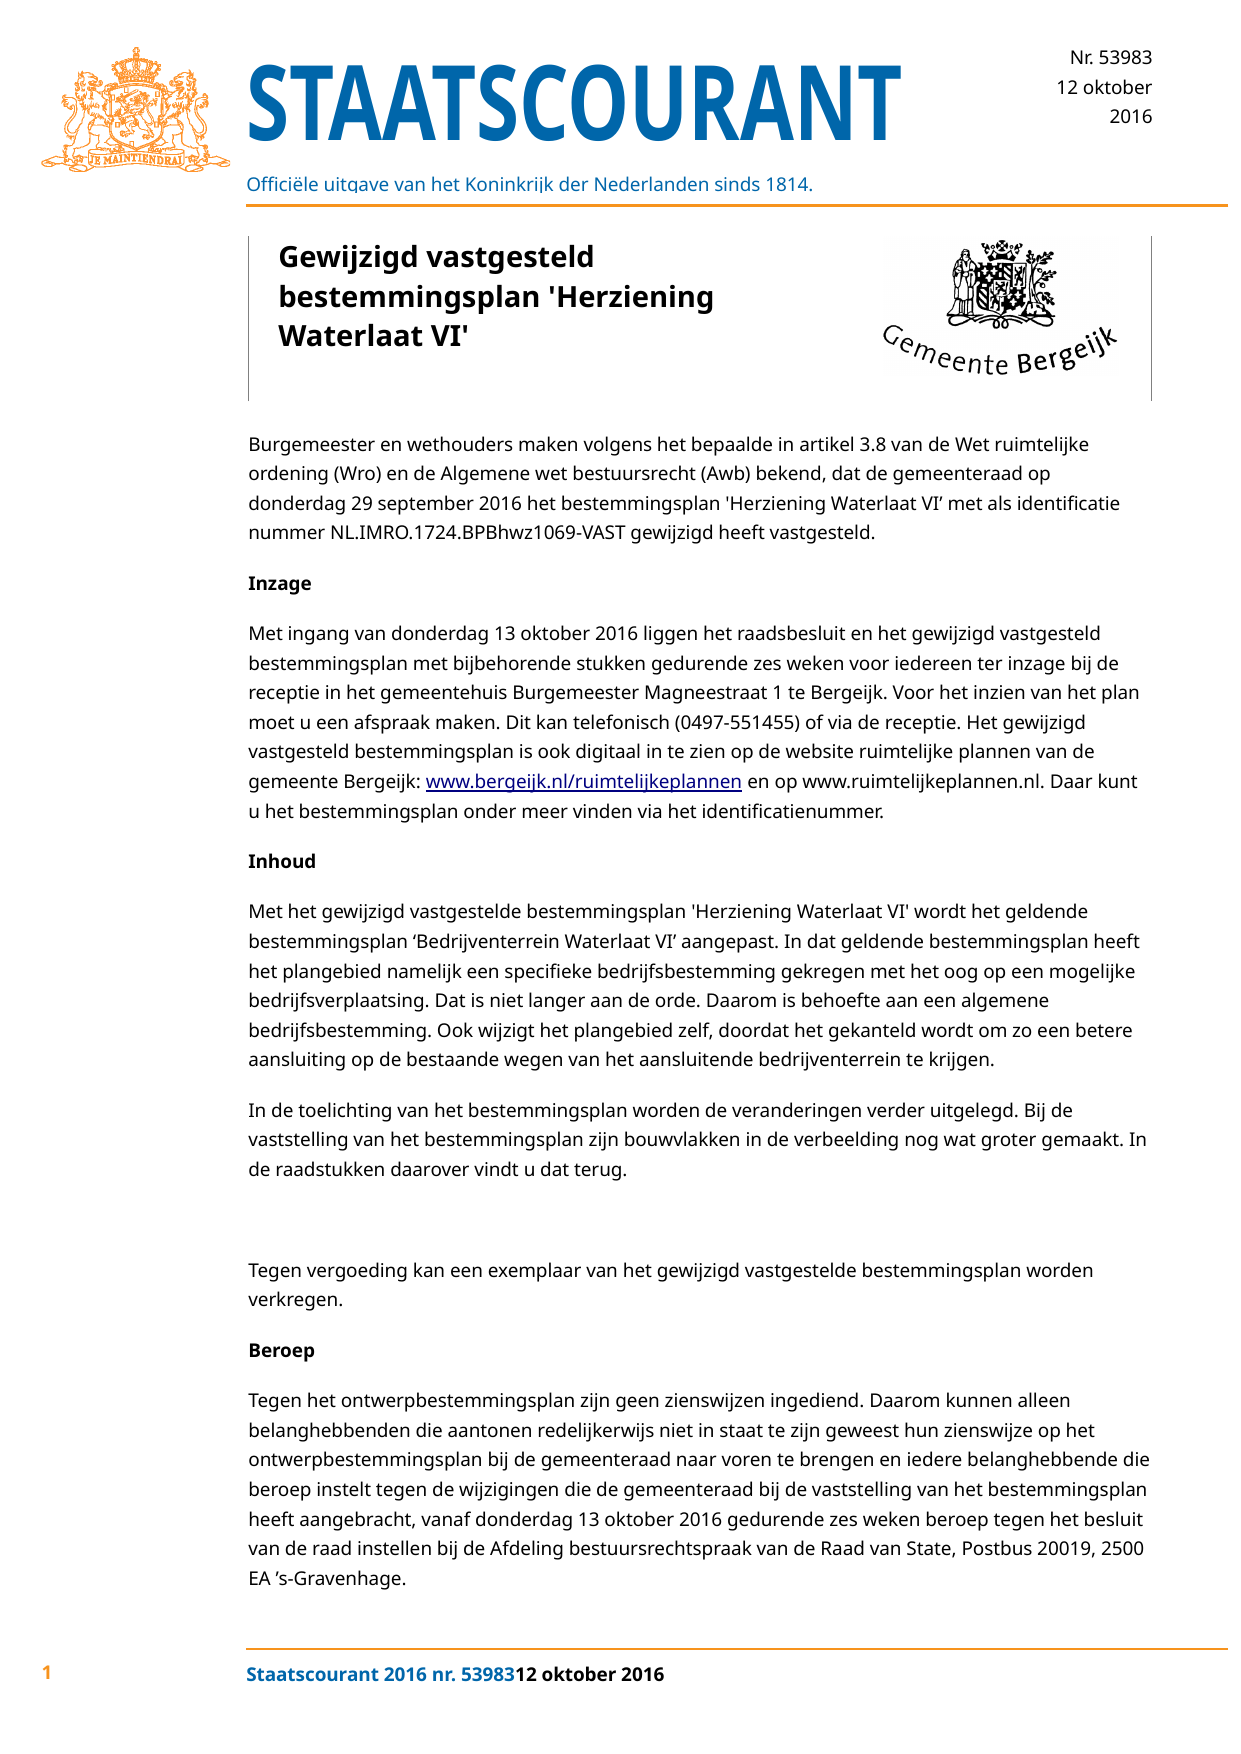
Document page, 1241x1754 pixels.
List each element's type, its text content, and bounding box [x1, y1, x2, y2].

table_header Gewijzigd vastgesteld bestemmingsplan 'Herziening Waterlaat VI' [249, 236, 850, 401]
text Tegen vergoeding kan een exemplaar van het gewijzigd vastgestelde bestemmingsplan worden verkregen. [248, 1257, 1152, 1312]
text Tegen het ontwerpbestemmingsplan zijn geen zienswijzen ingediend. Daarom kunnen alleen belanghebbenden die aantonen redelijkerwijs niet in staat te zijn geweest hun zienswijze op het ontwerpbestemmingsplan bij de gemeenteraad naar voren te brengen en iedere belanghebbende die beroep instelt tegen de wijzigingen die de gemeenteraad bij de vaststelling van het bestemmingsplan heeft aangebracht, vanaf donderdag 13 oktober 2016 gedurende zes weken beroep tegen het besluit van de raad instellen bij de Afdeling bestuursrechtspraak van de Raad van State, Postbus 20019, 2500 EA ’s-Gravenhage. [248, 1387, 1152, 1591]
text Burgemeester en wethouders maken volgens het bepaalde in artikel 3.8 van de Wet ruimtelijke ordening (Wro) en de Algemene wet bestuursrecht (Awb) bekend, dat de gemeenteraad op donderdag 29 september 2016 het bestemmingsplan 'Herziening Waterlaat VI’ met als identificatie nummer NL.IMRO.1724.BPBhwz1069-VAST gewijzigd heeft vastgesteld. [248, 431, 1152, 545]
picture [882, 236, 1119, 376]
text Inzage [248, 570, 1152, 596]
text In de toelichting van het bestemmingsplan worden de veranderingen verder uitgelegd. Bij de vaststelling van het bestemmingsplan zijn bouwvlakken in de verbeelding nog wat groter gemaakt. In de raadstukken daarover vindt u dat terug. [248, 1097, 1152, 1182]
table_header [850, 236, 1151, 401]
text Met ingang van donderdag 13 oktober 2016 liggen het raadsbesluit en het gewijzigd vastgesteld bestemmingsplan met bijbehorende stukken gedurende zes weken voor iedereen ter inzage bij de receptie in het gemeentehuis Burgemeester Magneestraat 1 te Bergeijk. Voor het inzien van het plan moet u een afspraak maken. Dit kan telefonisch (0497-551455) of via de receptie. Het gewijzigd vastgesteld bestemmingsplan is ook digitaal in te zien op de website ruimtelijke plannen van de gemeente Bergeijk: www.bergeijk.nl/ruimtelijkeplannen en op www.ruimtelijkeplannen.nl. Daar kunt u het bestemmingsplan onder meer vinden via het identificatienummer. [248, 620, 1152, 824]
text Beroep [248, 1337, 1152, 1363]
text Inhoud [248, 848, 1152, 874]
text Met het gewijzigd vastgestelde bestemmingsplan 'Herziening Waterlaat VI' wordt het geldende bestemmingsplan ‘Bedrijventerrein Waterlaat VI’ aangepast. In dat geldende bestemmingsplan heeft het plangebied namelijk een specifieke bedrijfsbestemming gekregen met het oog op een mogelijke bedrijfsverplaatsing. Dat is niet langer aan de orde. Daarom is behoefte aan een algemene bedrijfsbestemming. Ook wijzigt het plangebied zelf, doordat het gekanteld wordt om zo een betere aansluiting op de bestaande wegen van het aansluitende bedrijventerrein te krijgen. [248, 899, 1152, 1072]
picture [41, 47, 231, 172]
